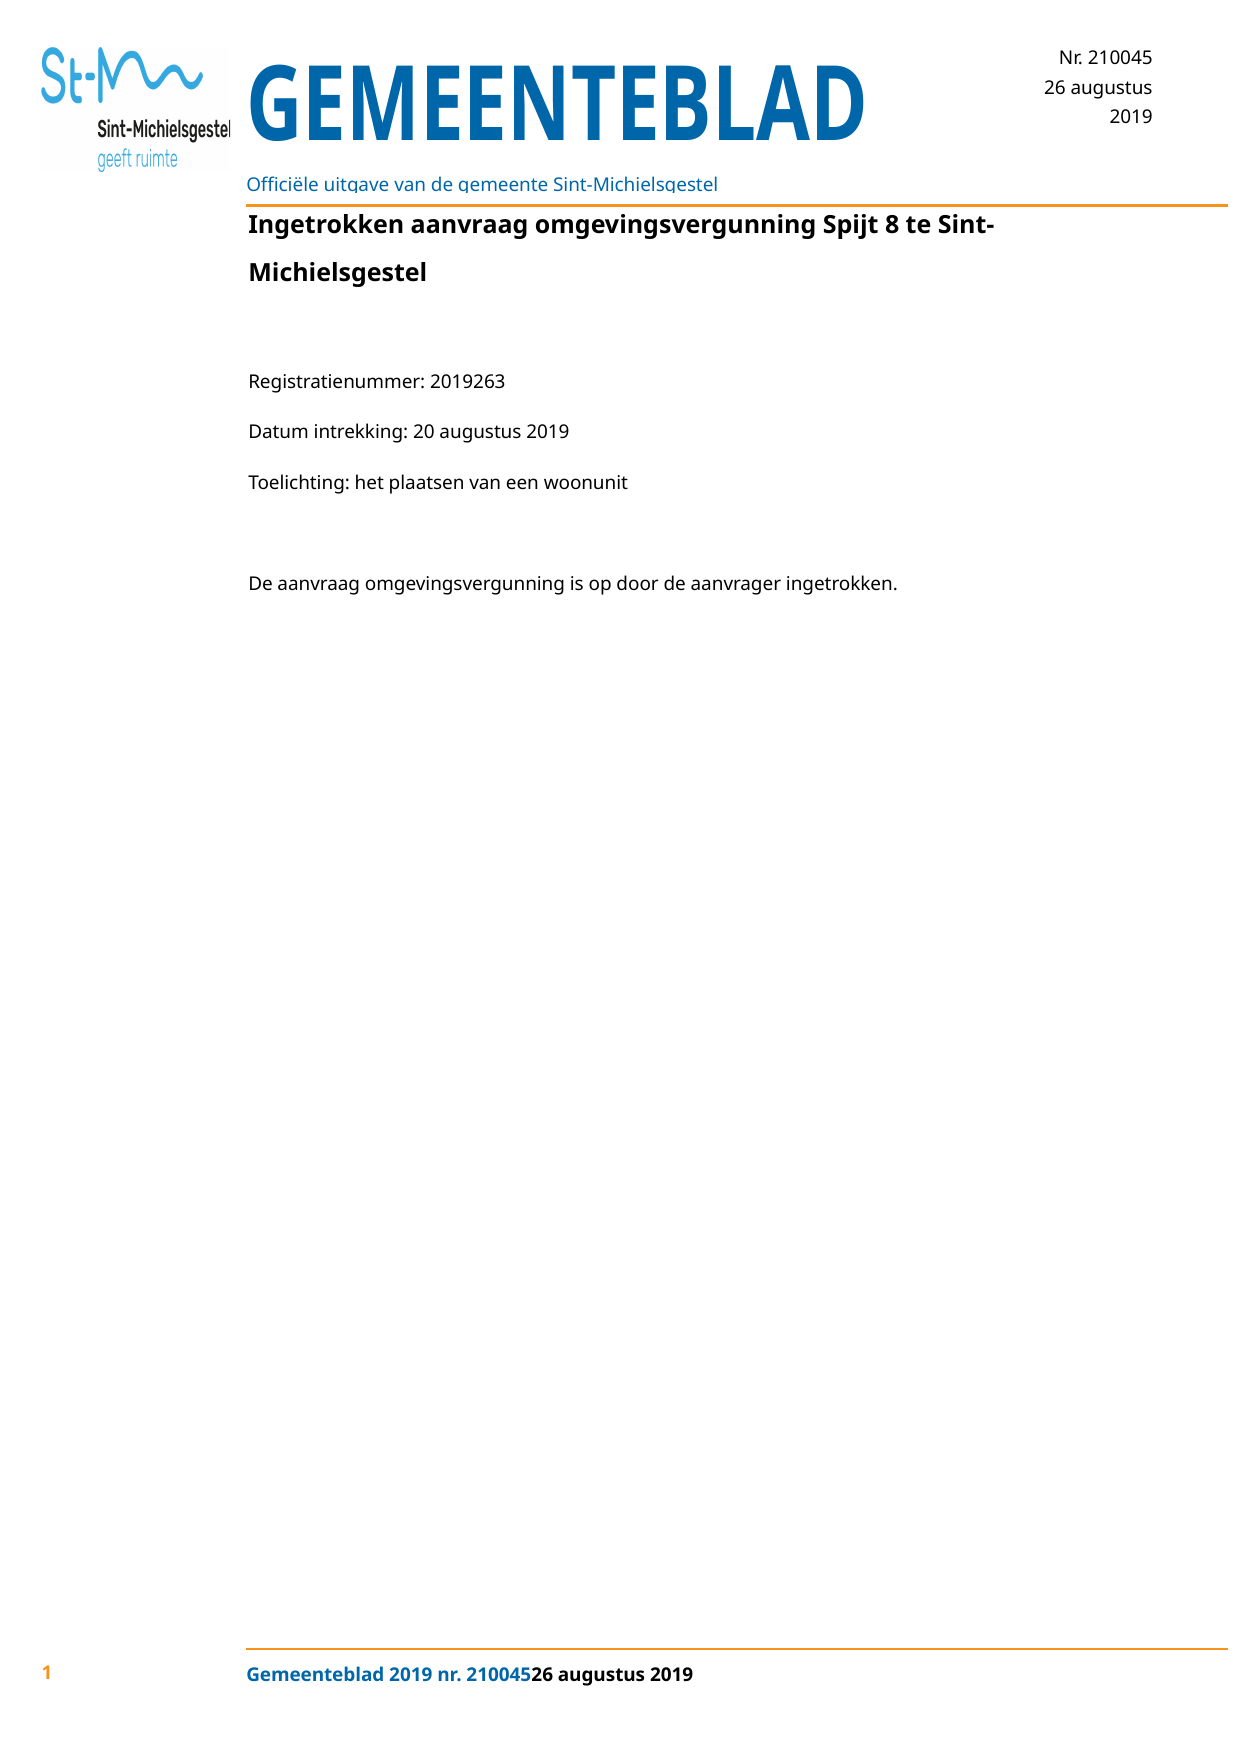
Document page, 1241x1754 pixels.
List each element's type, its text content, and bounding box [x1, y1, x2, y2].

text De aanvraag omgevingsvergunning is op door de aanvrager ingetrokken. [248, 570, 1152, 596]
text Datum intrekking: 20 augustus 2019 [248, 419, 1152, 444]
text Toelichting: het plaatsen van een woonunit [248, 469, 1152, 495]
picture [41, 47, 231, 172]
text Registratienummer: 2019263 [248, 368, 1152, 394]
text Ingetrokken aanvraag omgevingsvergunning Spijt 8 te Sint-Michielsgestel [248, 207, 1152, 288]
